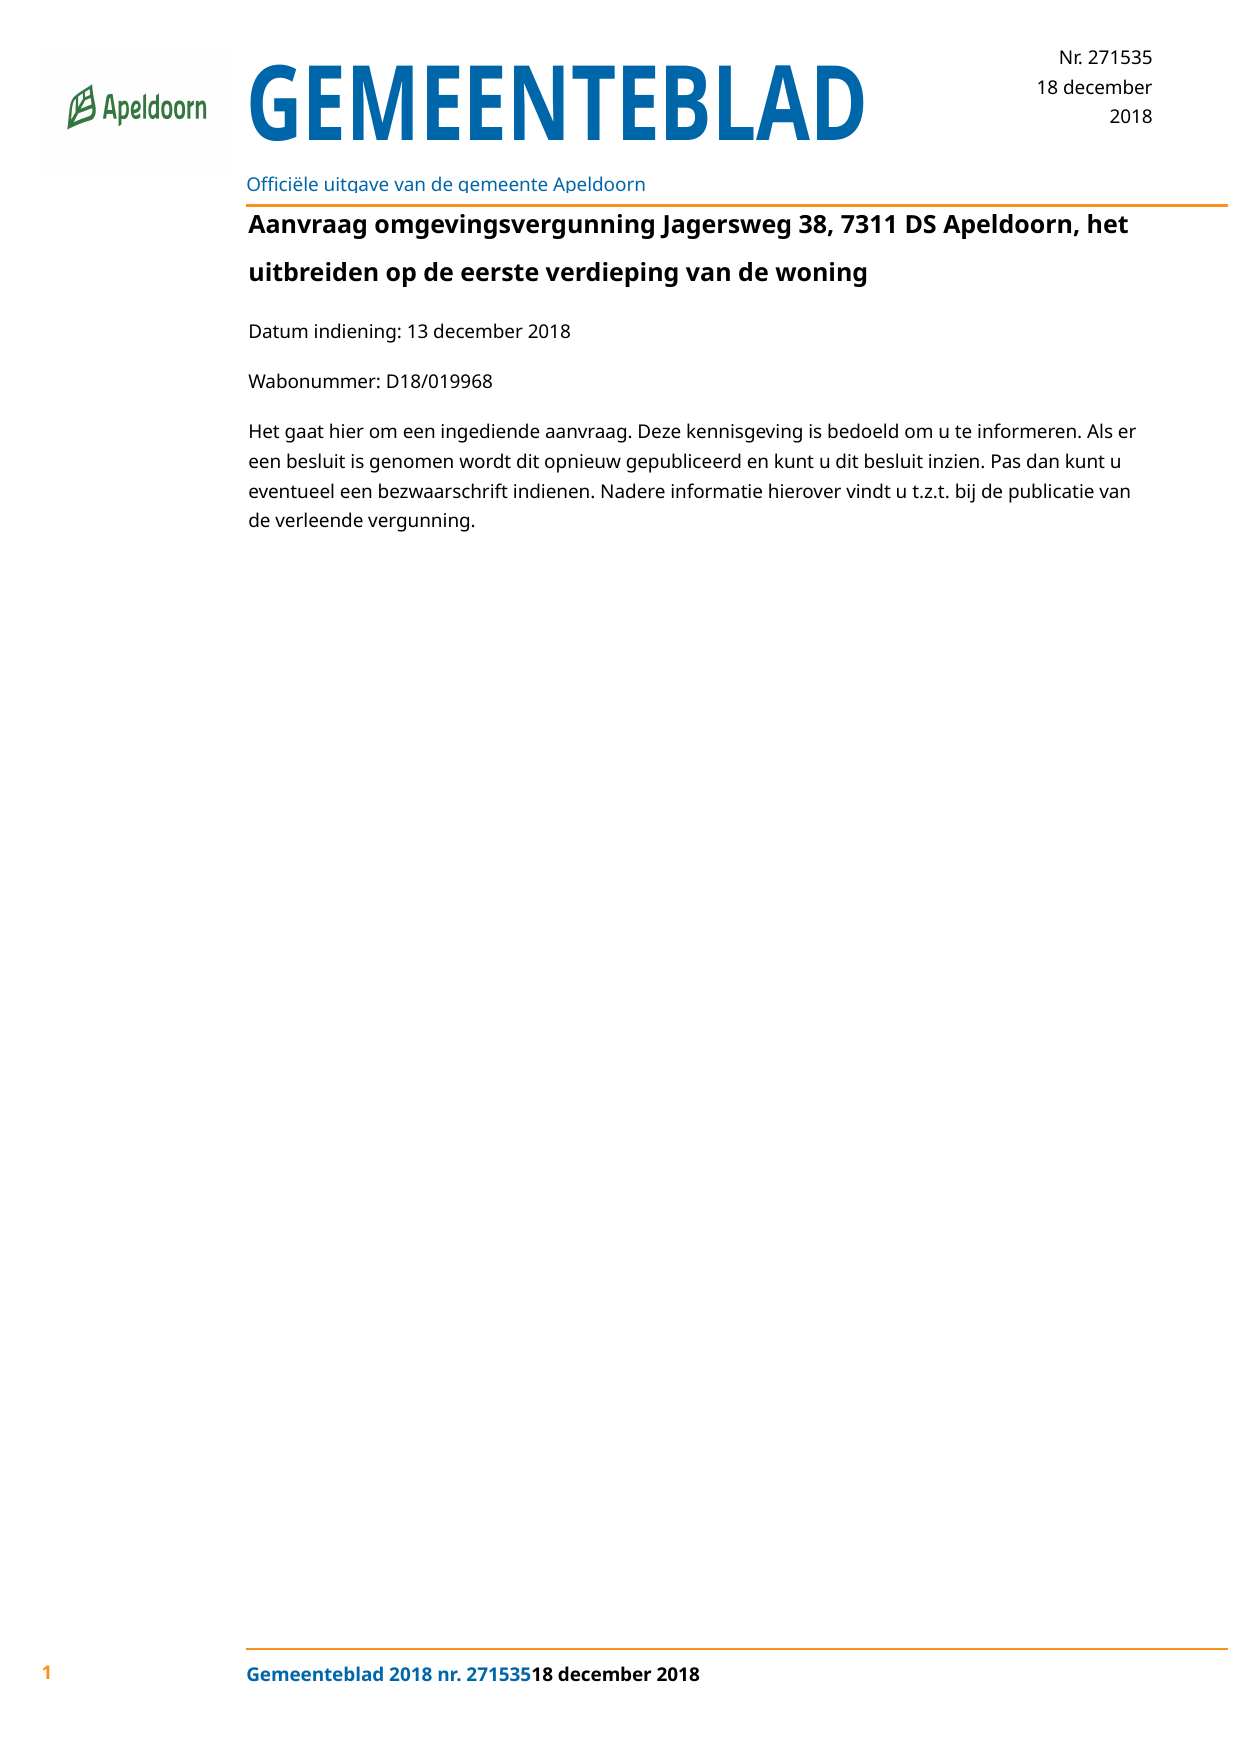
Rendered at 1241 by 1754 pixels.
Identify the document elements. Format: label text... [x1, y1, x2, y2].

text Datum indiening: 13 december 2018 [248, 318, 1152, 344]
text Het gaat hier om een ingediende aanvraag. Deze kennisgeving is bedoeld om u te informeren. Als er een besluit is genomen wordt dit opnieuw gepubliceerd en kunt u dit besluit inzien. Pas dan kunt u eventueel een bezwaarschrift indienen. Nadere informatie hierover vindt u t.z.t. bij de publicatie van de verleende vergunning. [248, 419, 1152, 533]
picture [41, 47, 231, 172]
text Wabonummer: D18/019968 [248, 368, 1152, 394]
text Aanvraag omgevingsvergunning Jagersweg 38, 7311 DS Apeldoorn, het uitbreiden op de eerste verdieping van de woning [248, 207, 1152, 288]
